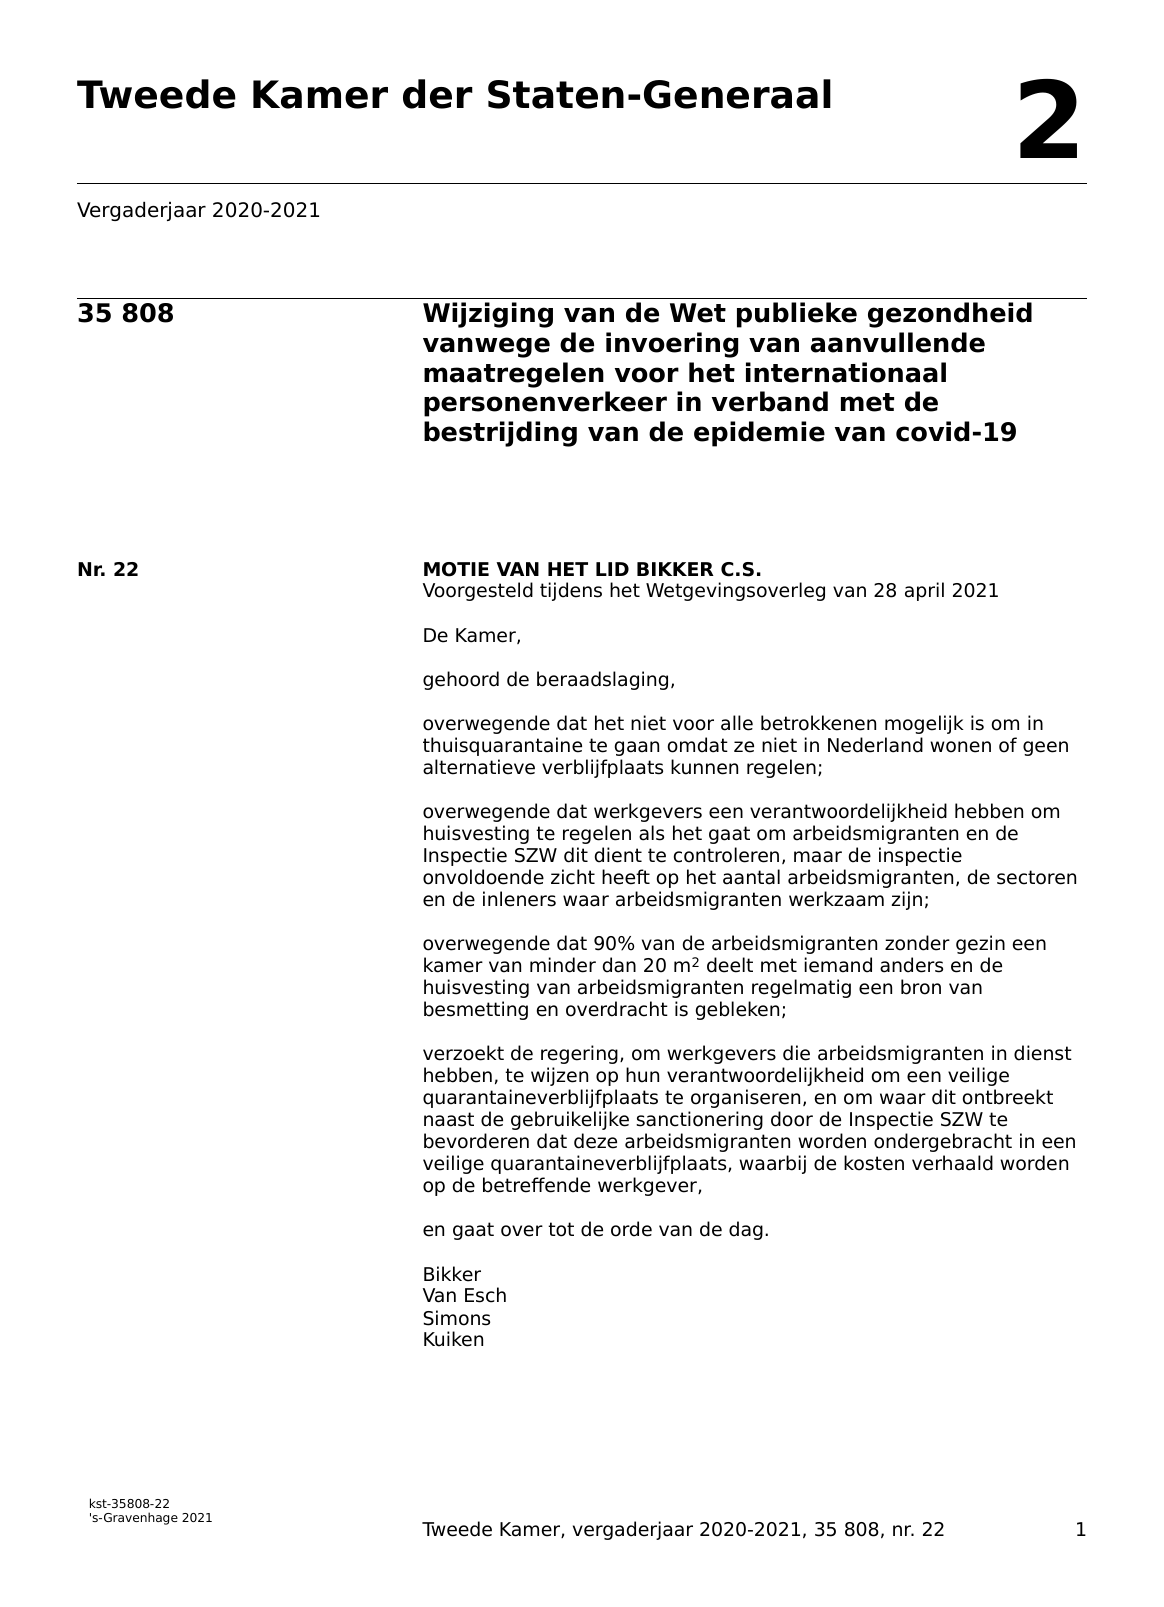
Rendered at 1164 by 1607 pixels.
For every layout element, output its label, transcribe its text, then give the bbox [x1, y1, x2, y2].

subtitle 35 808 Wijziging van de Wet publieke gezondheid vanwege de invoering van aanvullende maatregelen voor het internationaal personenverkeer in verband met de bestrijding van de epidemie van covid-19 [77, 299, 1087, 447]
table_header 2 [886, 59, 1087, 183]
text Voorgesteld tijdens het Wetgevingsoverleg van 28 april 2021 [422, 580, 1087, 602]
text De Kamer, [422, 624, 1087, 647]
text 's-Gravenhage 2021 [88, 1511, 323, 1525]
text en gaat over tot de orde van de dag. [422, 1219, 1087, 1241]
text overwegende dat werkgevers een verantwoordelijkheid hebben om huisvesting te regelen als het gaat om arbeidsmigranten en de Inspectie SZW dit dient te controleren, maar de inspectie onvoldoende zicht heeft op het aantal arbeidsmigranten, de sectoren en de inleners waar arbeidsmigranten werkzaam zijn; [422, 801, 1087, 911]
text Van Esch [422, 1285, 1087, 1307]
text Simons [422, 1307, 1087, 1329]
table_cell Vergaderjaar 2020-2021 [77, 184, 1087, 298]
text Kuiken [422, 1329, 1087, 1351]
text verzoekt de regering, om werkgevers die arbeidsmigranten in dienst hebben, te wijzen op hun verantwoordelijkheid om een veilige quarantaineverblijfplaats te organiseren, en om waar dit ontbreekt naast de gebruikelijke sanctionering door de Inspectie SZW te bevorderen dat deze arbeidsmigranten worden ondergebracht in een veilige quarantaineverblijfplaats, waarbij de kosten verhaald worden op de betreffende werkgever, [422, 1043, 1087, 1197]
text overwegende dat 90% van de arbeidsmigranten zonder gezin een kamer van minder dan 20 m2 deelt met iemand anders en de huisvesting van arbeidsmigranten regelmatig een bron van besmetting en overdracht is gebleken; [422, 933, 1087, 1021]
text kst-35808-22 [88, 1497, 323, 1511]
subtitle Nr. 22 MOTIE VAN HET LID BIKKER C.S. [77, 558, 1087, 580]
table_header Tweede Kamer der Staten-Generaal [77, 59, 886, 183]
text overwegende dat het niet voor alle betrokkenen mogelijk is om in thuisquarantaine te gaan omdat ze niet in Nederland wonen of geen alternatieve verblijfplaats kunnen regelen; [422, 713, 1087, 779]
text gehoord de beraadslaging, [422, 669, 1087, 691]
text Bikker [422, 1263, 1087, 1285]
